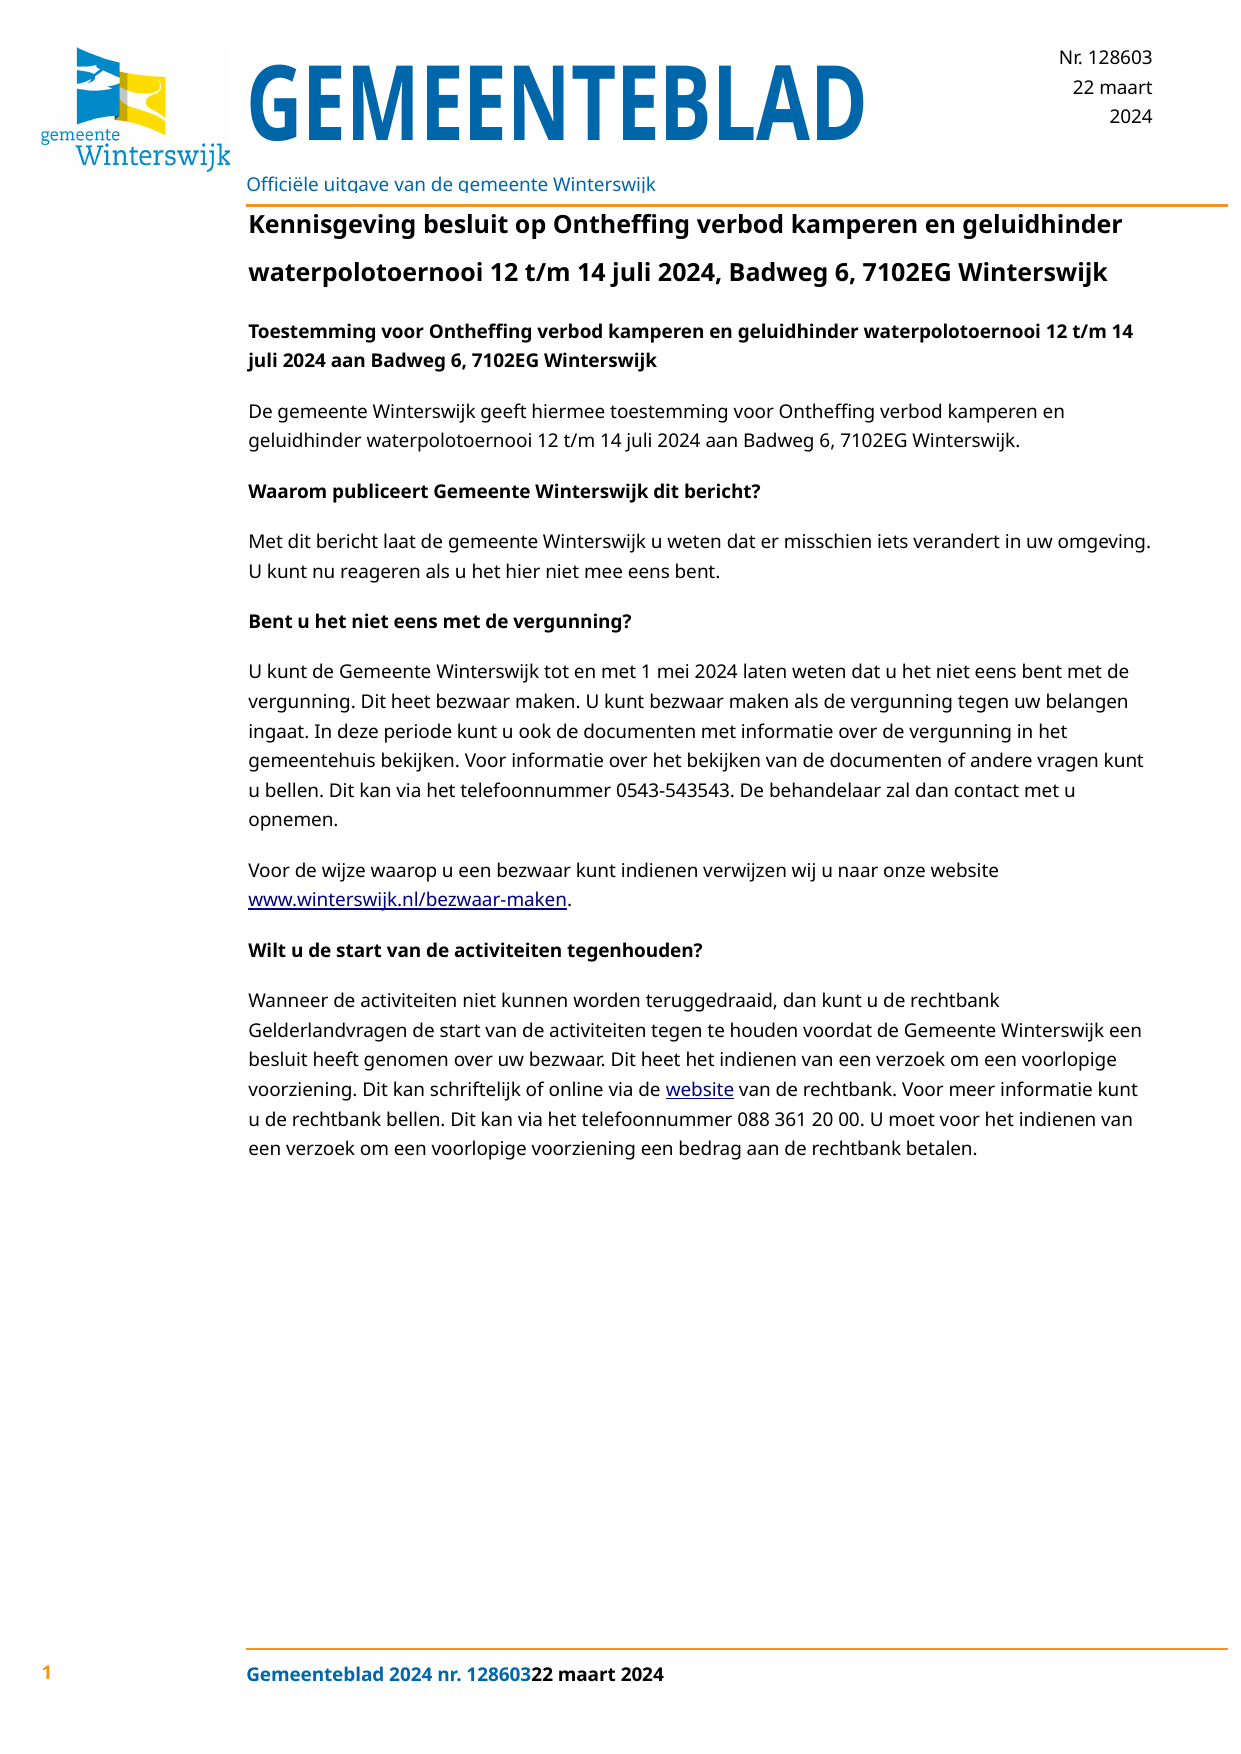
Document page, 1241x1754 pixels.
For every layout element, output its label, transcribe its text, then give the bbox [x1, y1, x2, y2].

text Kennisgeving besluit op Ontheffing verbod kamperen en geluidhinder waterpolotoernooi 12 t/m 14 juli 2024, Badweg 6, 7102EG Winterswijk [248, 207, 1152, 288]
text Wilt u de start van de activiteiten tegenhouden? [248, 937, 1152, 963]
text De gemeente Winterswijk geeft hiermee toestemming voor Ontheffing verbod kamperen en geluidhinder waterpolotoernooi 12 t/m 14 juli 2024 aan Badweg 6, 7102EG Winterswijk. [248, 398, 1152, 453]
text U kunt de Gemeente Winterswijk tot en met 1 mei 2024 laten weten dat u het niet eens bent met de vergunning. Dit heet bezwaar maken. U kunt bezwaar maken als de vergunning tegen uw belangen ingaat. In deze periode kunt u ook de documenten met informatie over de vergunning in het gemeentehuis bekijken. Voor informatie over het bekijken van de documenten of andere vragen kunt u bellen. Dit kan via het telefoonnummer 0543-543543. De behandelaar zal dan contact met u opnemen. [248, 659, 1152, 832]
text Toestemming voor Ontheffing verbod kamperen en geluidhinder waterpolotoernooi 12 t/m 14 juli 2024 aan Badweg 6, 7102EG Winterswijk [248, 318, 1152, 373]
text Waarom publiceert Gemeente Winterswijk dit bericht? [248, 478, 1152, 504]
text Met dit bericht laat de gemeente Winterswijk u weten dat er misschien iets verandert in uw omgeving. U kunt nu reageren als u het hier niet mee eens bent. [248, 528, 1152, 584]
text Voor de wijze waarop u een bezwaar kunt indienen verwijzen wij u naar onze website www.winterswijk.nl/bezwaar-maken. [248, 857, 1152, 912]
picture [225, 153, 231, 162]
text Bent u het niet eens met de vergunning? [248, 608, 1152, 634]
text Wanneer de activiteiten niet kunnen worden teruggedraaid, dan kunt u de rechtbank Gelderlandvragen de start van de activiteiten tegen te houden voordat de Gemeente Winterswijk een besluit heeft genomen over uw bezwaar. Dit heet het indienen van een verzoek om een voorlopige voorziening. Dit kan schriftelijk of online via de website van de rechtbank. Voor meer informatie kunt u de rechtbank bellen. Dit kan via het telefoonnummer 088 361 20 00. U moet voor het indienen van een verzoek om een voorlopige voorziening een bedrag aan de rechtbank betalen. [248, 987, 1152, 1161]
picture [41, 47, 231, 172]
